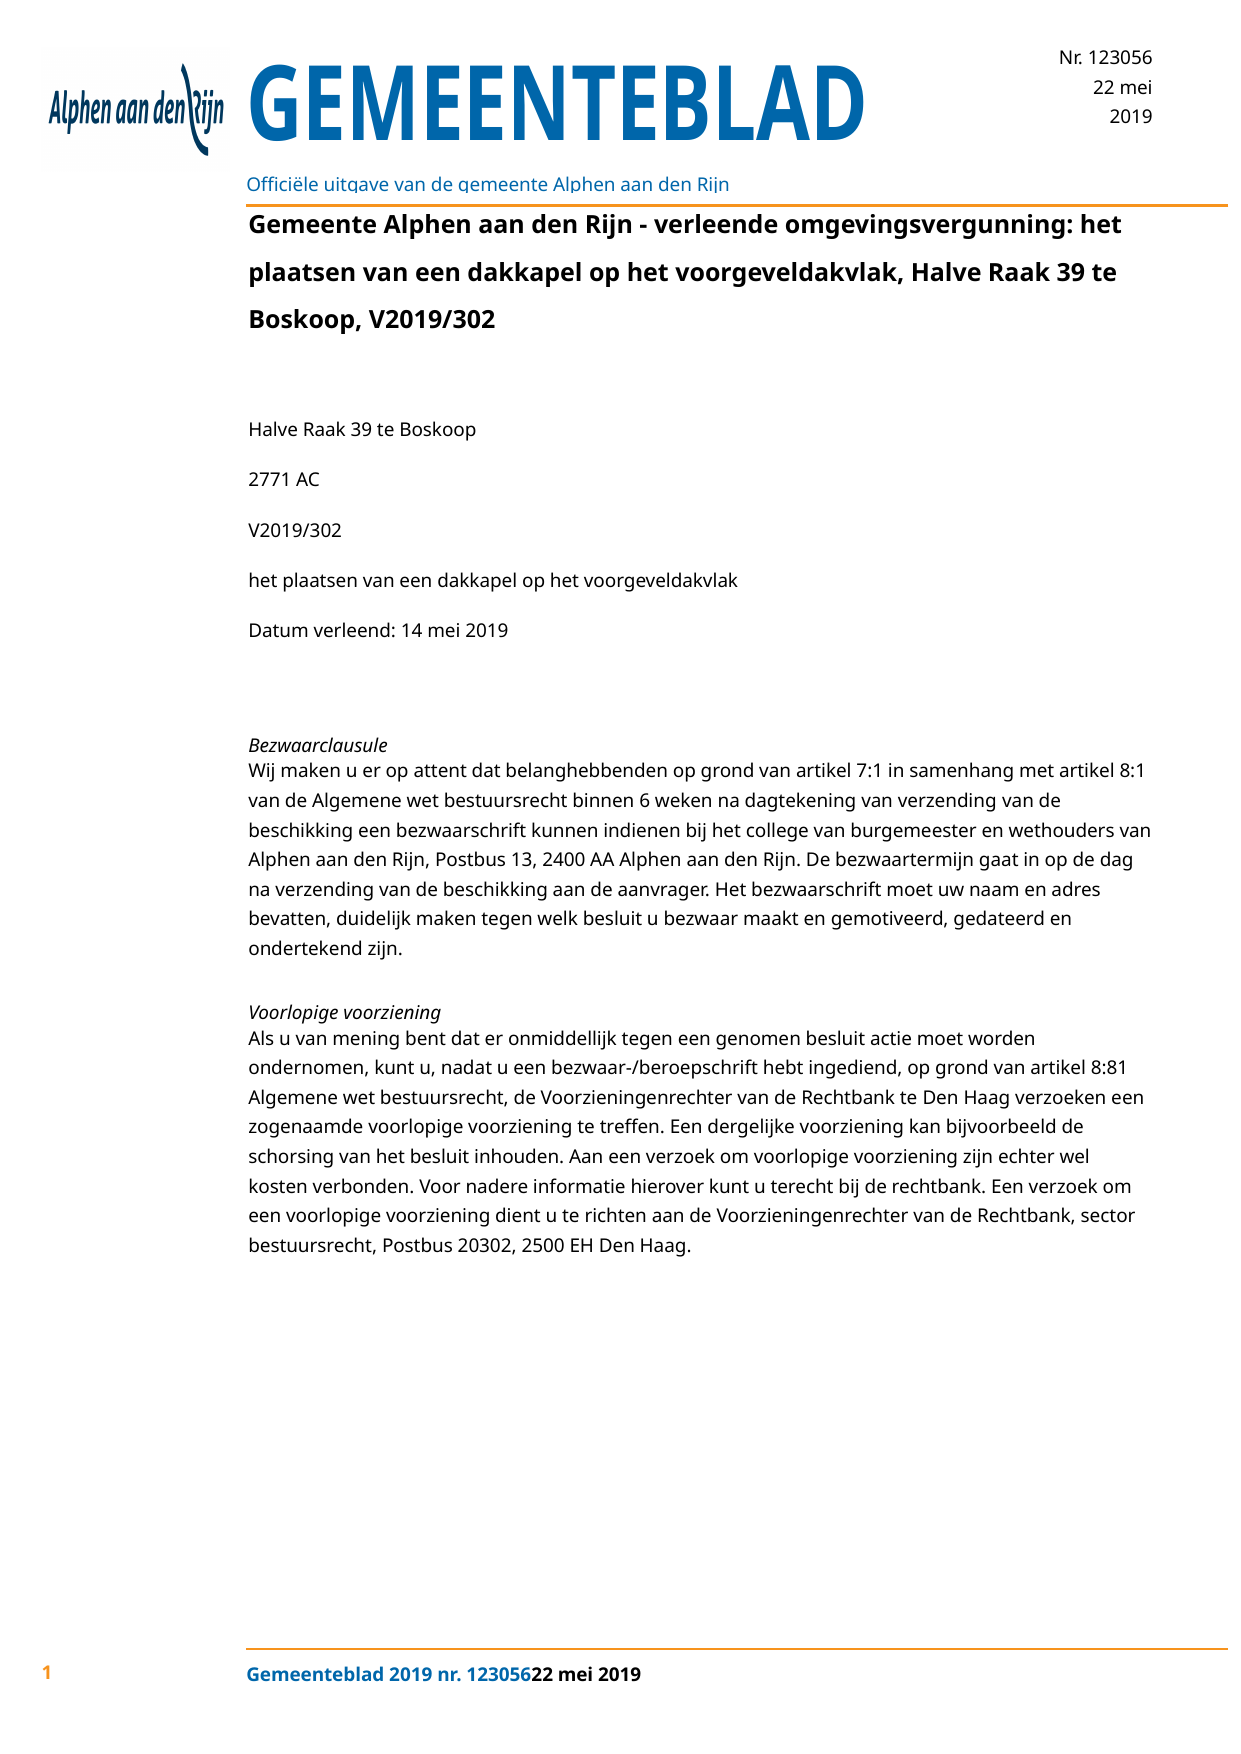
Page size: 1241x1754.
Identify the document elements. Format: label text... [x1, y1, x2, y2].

text Gemeente Alphen aan den Rijn - verleende omgevingsvergunning: het plaatsen van een dakkapel op het voorgeveldakvlak, Halve Raak 39 te Boskoop, V2019/302 [248, 207, 1152, 336]
text Halve Raak 39 te Boskoop [248, 416, 1152, 442]
text Bezwaarclausule [248, 732, 1152, 758]
text Als u van mening bent dat er onmiddellijk tegen een genomen besluit actie moet worden ondernomen, kunt u, nadat u een bezwaar-/beroepschrift hebt ingediend, op grond van artikel 8:81 Algemene wet bestuursrecht, de Voorzieningenrechter van de Rechtbank te Den Haag verzoeken een zogenaamde voorlopige voorziening te treffen. Een dergelijke voorziening kan bijvoorbeeld de schorsing van het besluit inhouden. Aan een verzoek om voorlopige voorziening zijn echter wel kosten verbonden. Voor nadere informatie hierover kunt u terecht bij de rechtbank. Een verzoek om een voorlopige voorziening dient u te richten aan de Voorzieningenrechter van de Rechtbank, sector bestuursrecht, Postbus 20302, 2500 EH Den Haag. [248, 1025, 1152, 1258]
text V2019/302 [248, 517, 1152, 542]
text Datum verleend: 14 mei 2019 [248, 618, 1152, 643]
text Voorlopige voorziening [248, 999, 1152, 1025]
text 2771 AC [248, 466, 1152, 492]
text het plaatsen van een dakkapel op het voorgeveldakvlak [248, 567, 1152, 593]
picture [41, 47, 231, 172]
text Wij maken u er op attent dat belanghebbenden op grond van artikel 7:1 in samenhang met artikel 8:1 van de Algemene wet bestuursrecht binnen 6 weken na dagtekening van verzending van de beschikking een bezwaarschrift kunnen indienen bij het college van burgemeester en wethouders van Alphen aan den Rijn, Postbus 13, 2400 AA Alphen aan den Rijn. De bezwaartermijn gaat in op de dag na verzending van de beschikking aan de aanvrager. Het bezwaarschrift moet uw naam en adres bevatten, duidelijk maken tegen welk besluit u bezwaar maakt en gemotiveerd, gedateerd en ondertekend zijn. [248, 758, 1152, 961]
